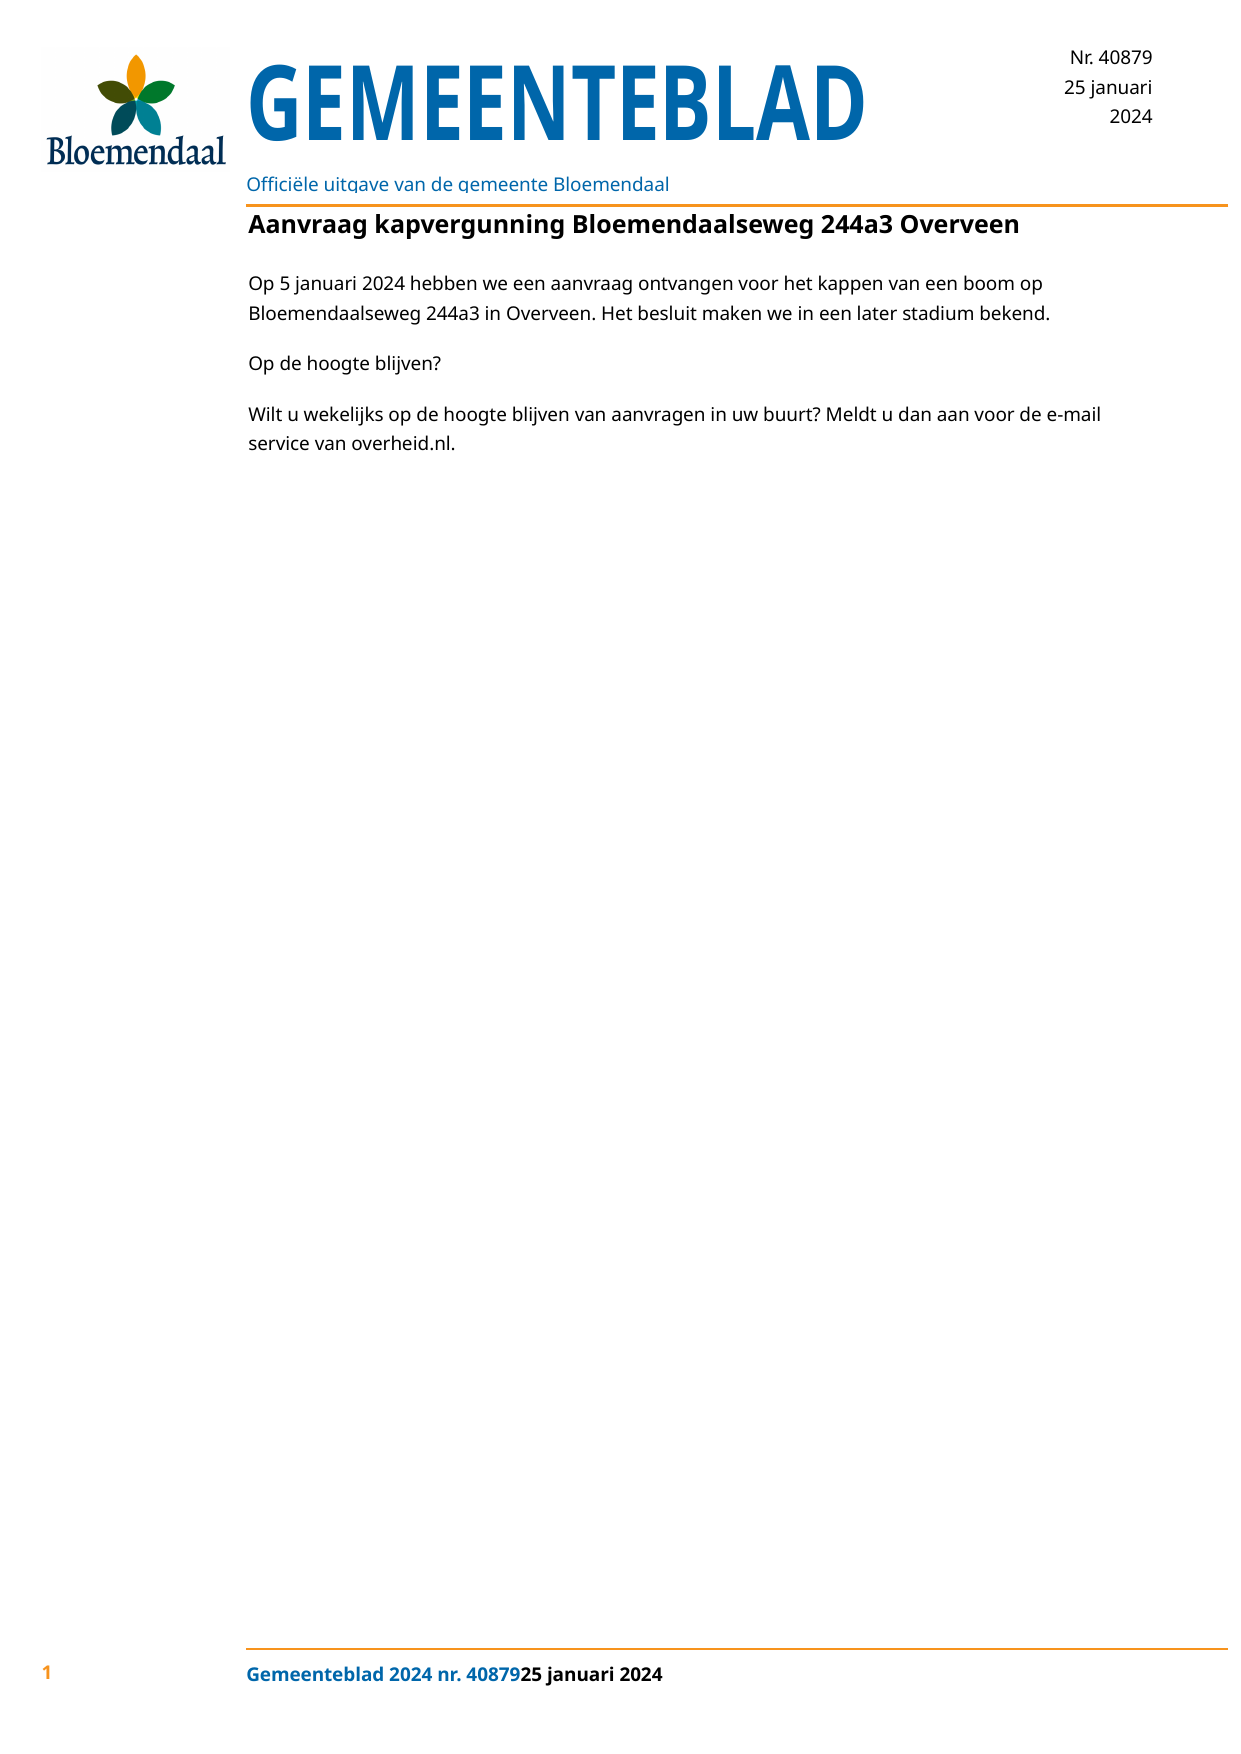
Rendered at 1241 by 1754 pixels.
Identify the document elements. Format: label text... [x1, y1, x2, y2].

text Op de hoogte blijven? [248, 350, 1152, 376]
picture [41, 47, 231, 172]
text Wilt u wekelijks op de hoogte blijven van aanvragen in uw buurt? Meldt u dan aan voor de e-mail service van overheid.nl. [248, 401, 1152, 456]
text Aanvraag kapvergunning Bloemendaalseweg 244a3 Overveen [248, 207, 1152, 241]
text Op 5 januari 2024 hebben we een aanvraag ontvangen voor het kappen van een boom op Bloemendaalseweg 244a3 in Overveen. Het besluit maken we in een later stadium bekend. [248, 270, 1152, 326]
